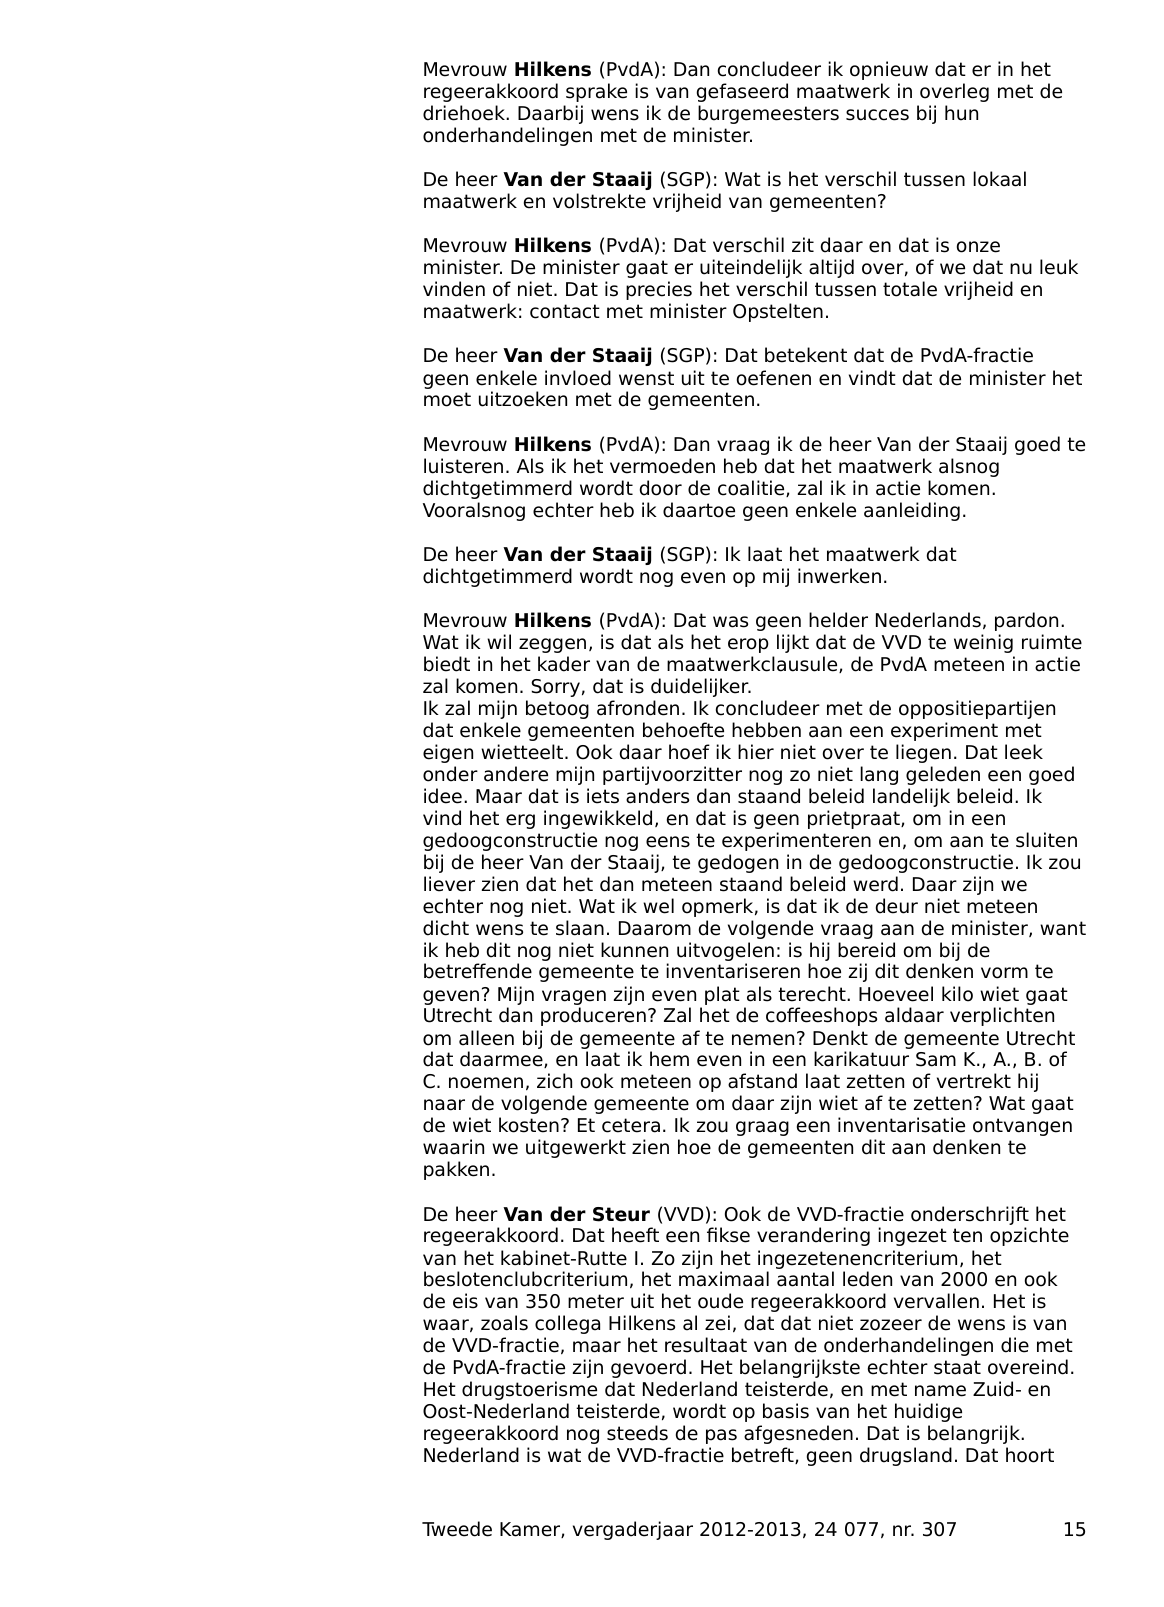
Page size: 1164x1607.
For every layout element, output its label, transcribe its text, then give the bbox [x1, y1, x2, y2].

text Mevrouw Hilkens (PvdA): Dan vraag ik de heer Van der Staaij goed te luisteren. Als ik het vermoeden heb dat het maatwerk alsnog dichtgetimmerd wordt door de coalitie, zal ik in actie komen. Vooralsnog echter heb ik daartoe geen enkele aanleiding. [422, 433, 1087, 521]
text De heer Van der Staaij (SGP): Ik laat het maatwerk dat dichtgetimmerd wordt nog even op mij inwerken. [422, 544, 1087, 588]
text De heer Van der Staaij (SGP): Wat is het verschil tussen lokaal maatwerk en volstrekte vrijheid van gemeenten? [422, 169, 1087, 213]
text De heer Van der Steur (VVD): Ook de VVD-fractie onderschrijft het regeerakkoord. Dat heeft een fikse verandering ingezet ten opzichte van het kabinet-Rutte I. Zo zijn het ingezetenencriterium, het beslotenclubcriterium, het maximaal aantal leden van 2000 en ook de eis van 350 meter uit het oude regeerakkoord vervallen. Het is waar, zoals collega Hilkens al zei, dat dat niet zozeer de wens is van de VVD-fractie, maar het resultaat van de onderhandelingen die met de PvdA-fractie zijn gevoerd. Het belangrijkste echter staat overeind. Het drugstoerisme dat Nederland teisterde, en met name Zuid- en Oost-Nederland teisterde, wordt op basis van het huidige regeerakkoord nog steeds de pas afgesneden. Dat is belangrijk. Nederland is wat de VVD-fractie betreft, geen drugsland. Dat hoort [422, 1203, 1087, 1467]
text Mevrouw Hilkens (PvdA): Dan concludeer ik opnieuw dat er in het regeerakkoord sprake is van gefaseerd maatwerk in overleg met de driehoek. Daarbij wens ik de burgemeesters succes bij hun onderhandelingen met de minister. [422, 59, 1087, 147]
text Mevrouw Hilkens (PvdA): Dat verschil zit daar en dat is onze minister. De minister gaat er uiteindelijk altijd over, of we dat nu leuk vinden of niet. Dat is precies het verschil tussen totale vrijheid en maatwerk: contact met minister Opstelten. [422, 235, 1087, 323]
text Ik zal mijn betoog afronden. Ik concludeer met de oppositiepartijen dat enkele gemeenten behoefte hebben aan een experiment met eigen wietteelt. Ook daar hoef ik hier niet over te liegen. Dat leek onder andere mijn partijvoorzitter nog zo niet lang geleden een goed idee. Maar dat is iets anders dan staand beleid landelijk beleid. Ik vind het erg ingewikkeld, en dat is geen prietpraat, om in een gedoogconstructie nog eens te experimenteren en, om aan te sluiten bij de heer Van der Staaij, te gedogen in de gedoogconstructie. Ik zou liever zien dat het dan meteen staand beleid werd. Daar zijn we echter nog niet. Wat ik wel opmerk, is dat ik de deur niet meteen dicht wens te slaan. Daarom de volgende vraag aan de minister, want ik heb dit nog niet kunnen uitvogelen: is hij bereid om bij de betreffende gemeente te inventariseren hoe zij dit denken vorm te geven? Mijn vragen zijn even plat als terecht. Hoeveel kilo wiet gaat Utrecht dan produceren? Zal het de coffeeshops aldaar verplichten om alleen bij de gemeente af te nemen? Denkt de gemeente Utrecht dat daarmee, en laat ik hem even in een karikatuur Sam K., A., B. of C. noemen, zich ook meteen op afstand laat zetten of vertrekt hij naar de volgende gemeente om daar zijn wiet af te zetten? Wat gaat de wiet kosten? Et cetera. Ik zou graag een inventarisatie ontvangen waarin we uitgewerkt zien hoe de gemeenten dit aan denken te pakken. [422, 698, 1087, 1181]
text Mevrouw Hilkens (PvdA): Dat was geen helder Nederlands, pardon. Wat ik wil zeggen, is dat als het erop lijkt dat de VVD te weinig ruimte biedt in het kader van de maatwerkclausule, de PvdA meteen in actie zal komen. Sorry, dat is duidelijker. [422, 610, 1087, 698]
text De heer Van der Staaij (SGP): Dat betekent dat de PvdA-fractie geen enkele invloed wenst uit te oefenen en vindt dat de minister het moet uitzoeken met de gemeenten. [422, 345, 1087, 411]
